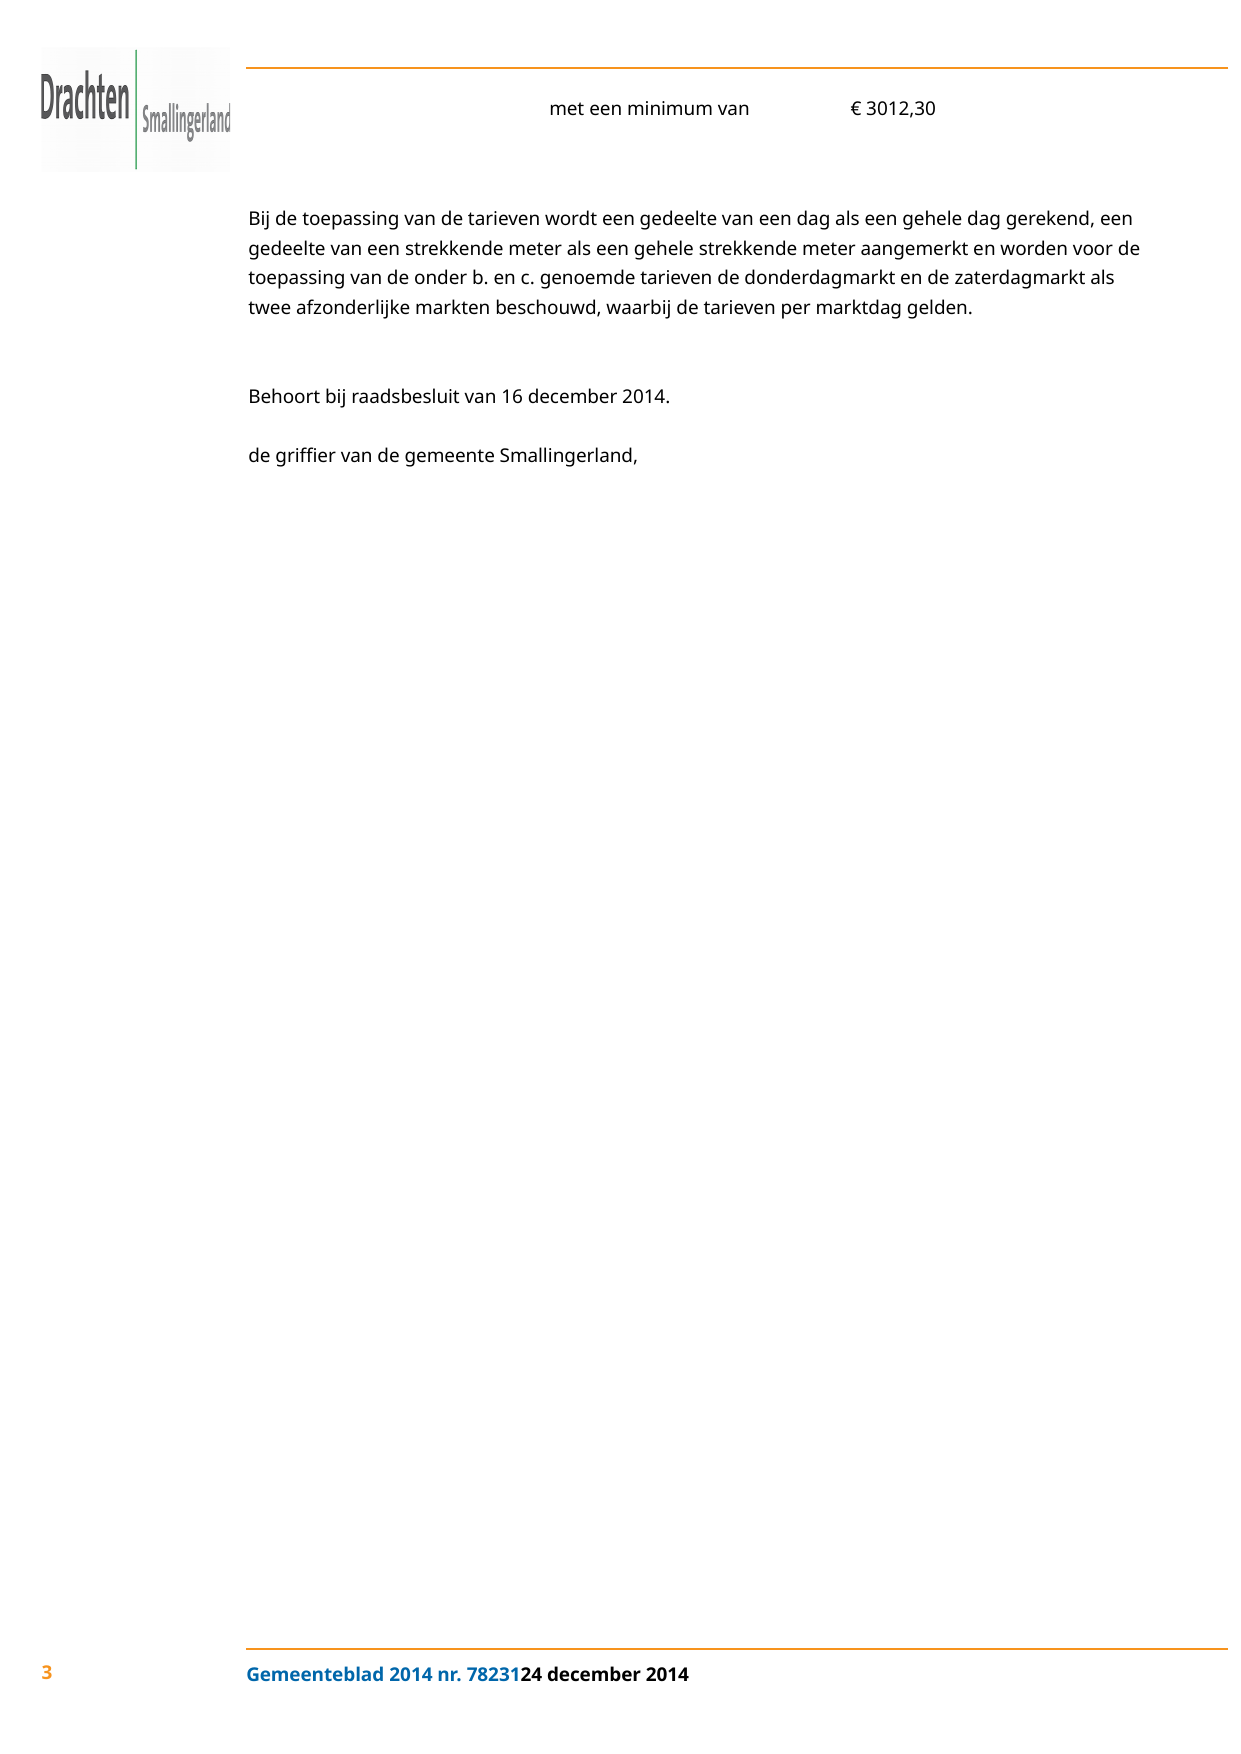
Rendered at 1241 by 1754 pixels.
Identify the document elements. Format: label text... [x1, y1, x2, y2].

table_cell met een minimum van [549, 95, 850, 121]
text Bij de toepassing van de tarieven wordt een gedeelte van een dag als een gehele dag gerekend, een gedeelte van een strekkende meter als een gehele strekkende meter aangemerkt en worden voor de toepassing van de onder b. en c. genoemde tarieven de donderdagmarkt en de zaterdagmarkt als twee afzonderlijke markten beschouwd, waarbij de tarieven per marktdag gelden. [248, 205, 1152, 320]
text Behoort bij raadsbesluit van 16 december 2014. [248, 383, 1152, 409]
table_cell € 3012,30 [850, 95, 1152, 121]
text de griffier van de gemeente Smallingerland, [248, 442, 1152, 468]
table_cell [248, 95, 549, 121]
picture [41, 47, 231, 172]
